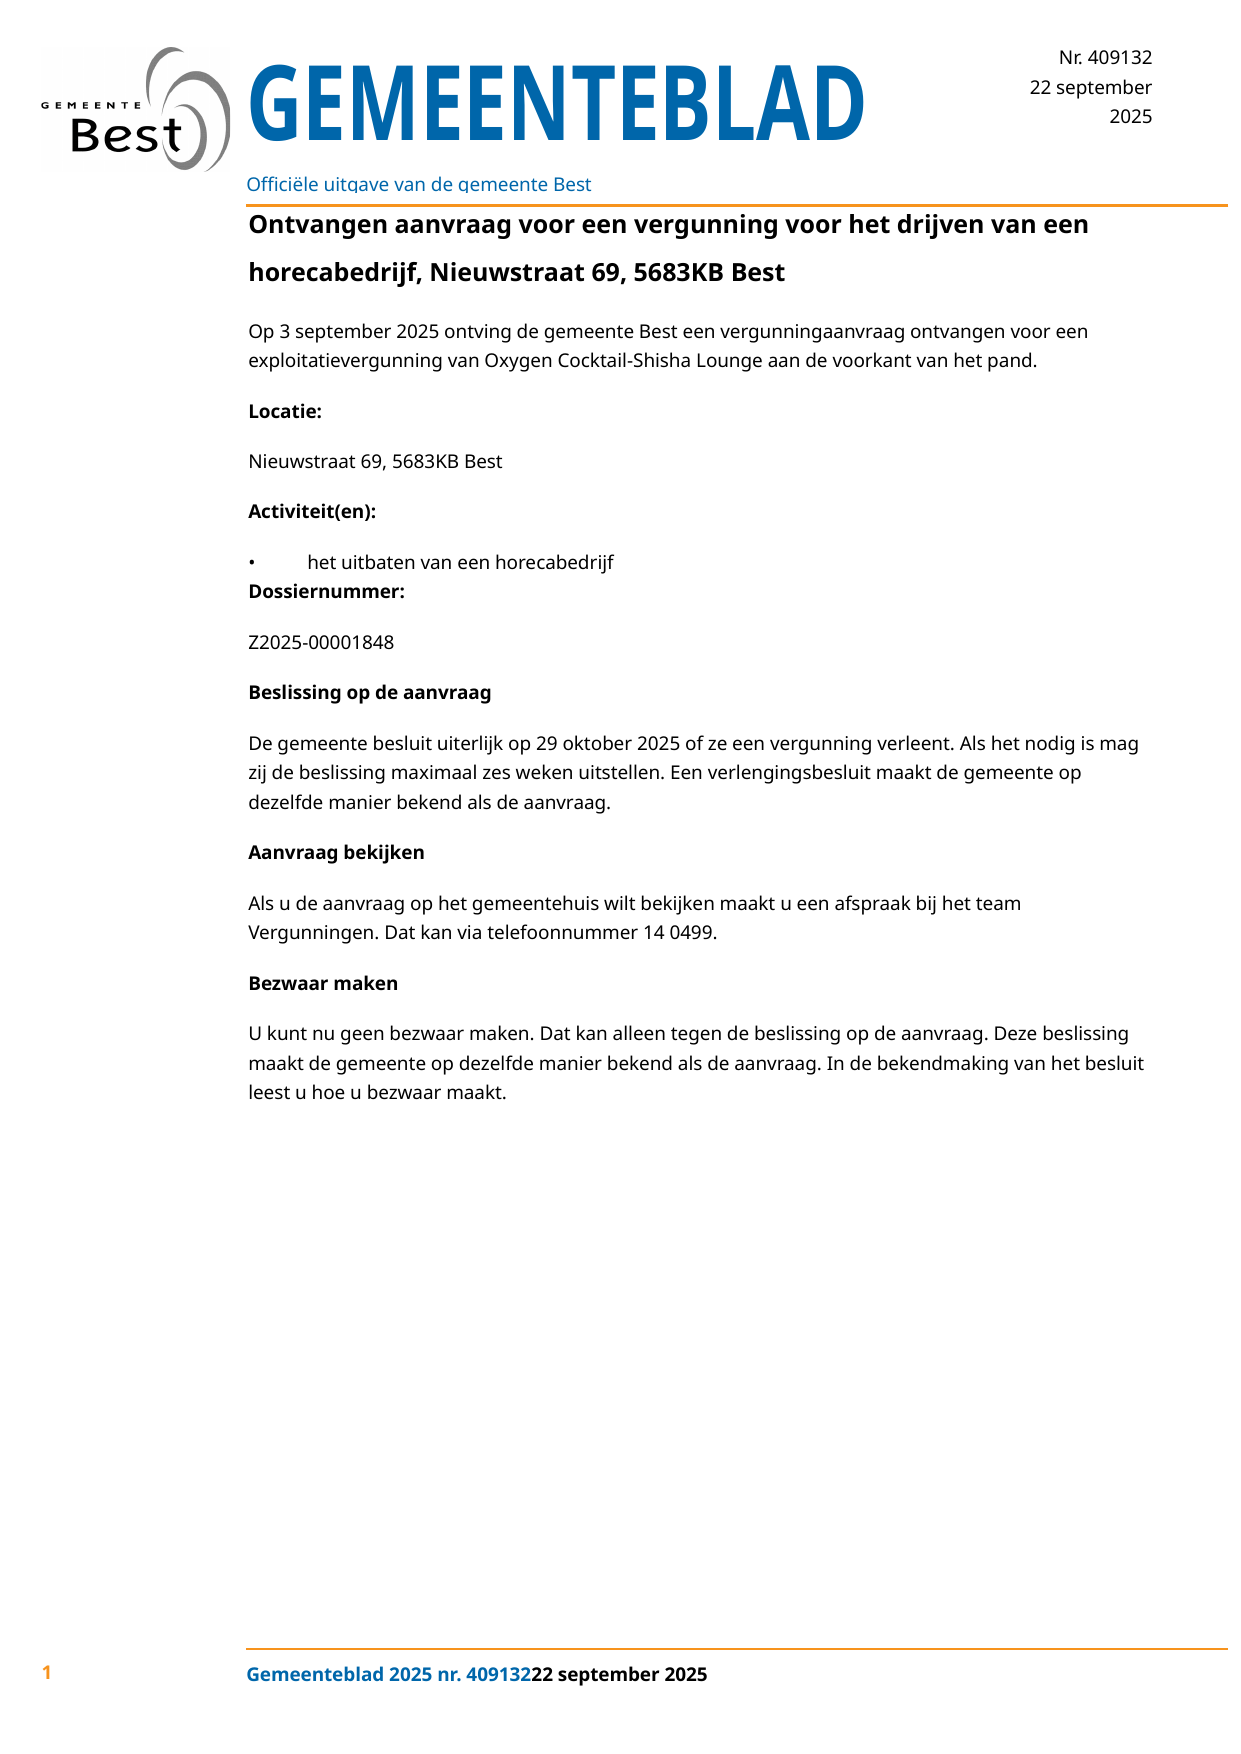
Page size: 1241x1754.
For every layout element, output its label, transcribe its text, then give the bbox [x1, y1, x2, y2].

list het uitbaten van een horecabedrijf [248, 549, 1152, 575]
text Ontvangen aanvraag voor een vergunning voor het drijven van een horecabedrijf, Nieuwstraat 69, 5683KB Best [248, 207, 1152, 288]
text Nieuwstraat 69, 5683KB Best [248, 448, 1152, 474]
text Z2025-00001848 [248, 629, 1152, 655]
text Als u de aanvraag op het gemeentehuis wilt bekijken maakt u een afspraak bij het team Vergunningen. Dat kan via telefoonnummer 14 0499. [248, 890, 1152, 945]
text De gemeente besluit uiterlijk op 29 oktober 2025 of ze een vergunning verleent. Als het nodig is mag zij de beslissing maximaal zes weken uitstellen. Een verlengingsbesluit maakt de gemeente op dezelfde manier bekend als de aanvraag. [248, 730, 1152, 815]
picture [41, 47, 231, 172]
text Dossiernummer: [248, 579, 1152, 604]
text Bezwaar maken [248, 970, 1152, 996]
text Beslissing op de aanvraag [248, 679, 1152, 705]
text Locatie: [248, 398, 1152, 424]
text Op 3 september 2025 ontving de gemeente Best een vergunningaanvraag ontvangen voor een exploitatievergunning van Oxygen Cocktail-Shisha Lounge aan de voorkant van het pand. [248, 318, 1152, 373]
text U kunt nu geen bezwaar maken. Dat kan alleen tegen de beslissing op de aanvraag. Deze beslissing maakt de gemeente op dezelfde manier bekend als de aanvraag. In de bekendmaking van het besluit leest u hoe u bezwaar maakt. [248, 1020, 1152, 1105]
text Activiteit(en): [248, 499, 1152, 524]
text Aanvraag bekijken [248, 839, 1152, 865]
